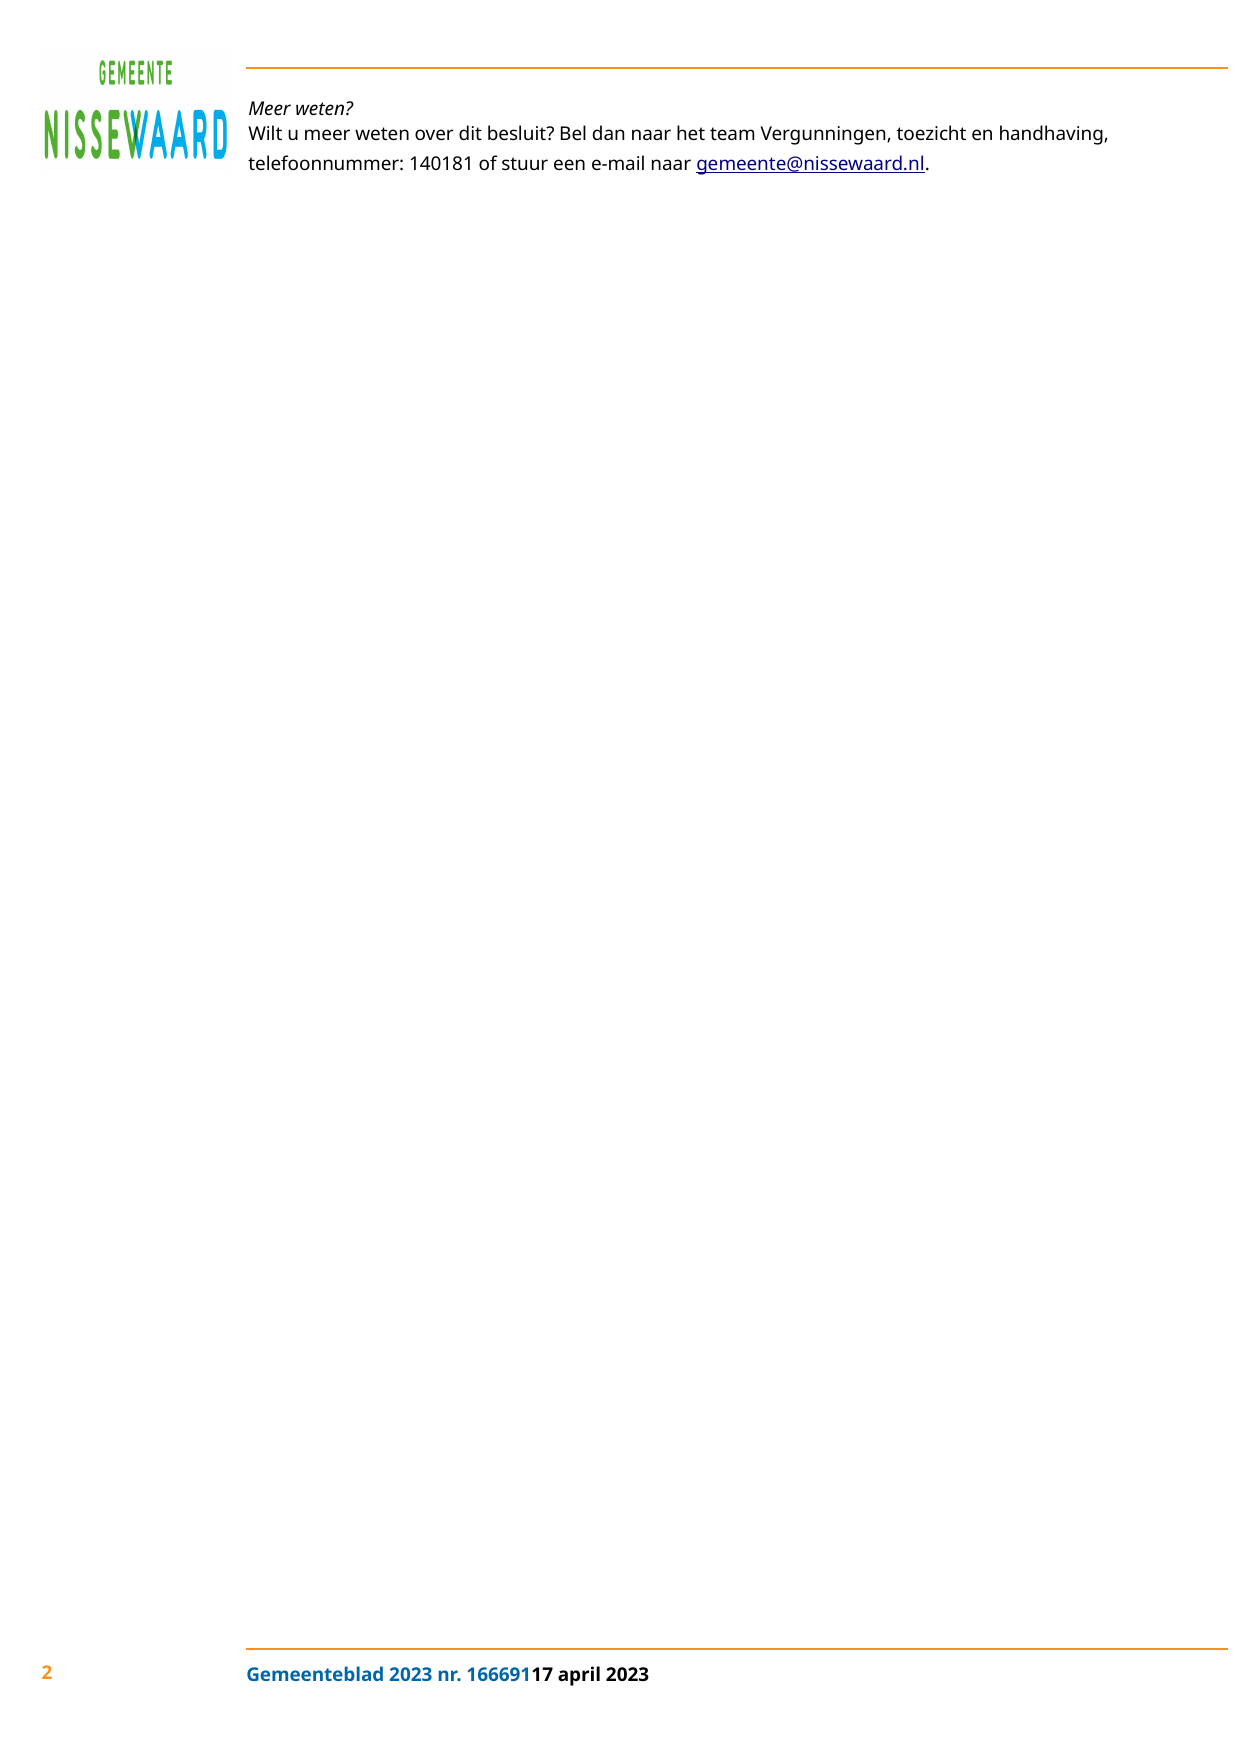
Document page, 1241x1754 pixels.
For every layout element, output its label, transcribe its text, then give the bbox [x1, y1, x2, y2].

text Meer weten? [248, 95, 1152, 121]
picture [41, 47, 231, 172]
text Wilt u meer weten over dit besluit? Bel dan naar het team Vergunningen, toezicht en handhaving, telefoonnummer: 140181 of stuur een e-mail naar gemeente@nissewaard.nl. [248, 121, 1152, 176]
